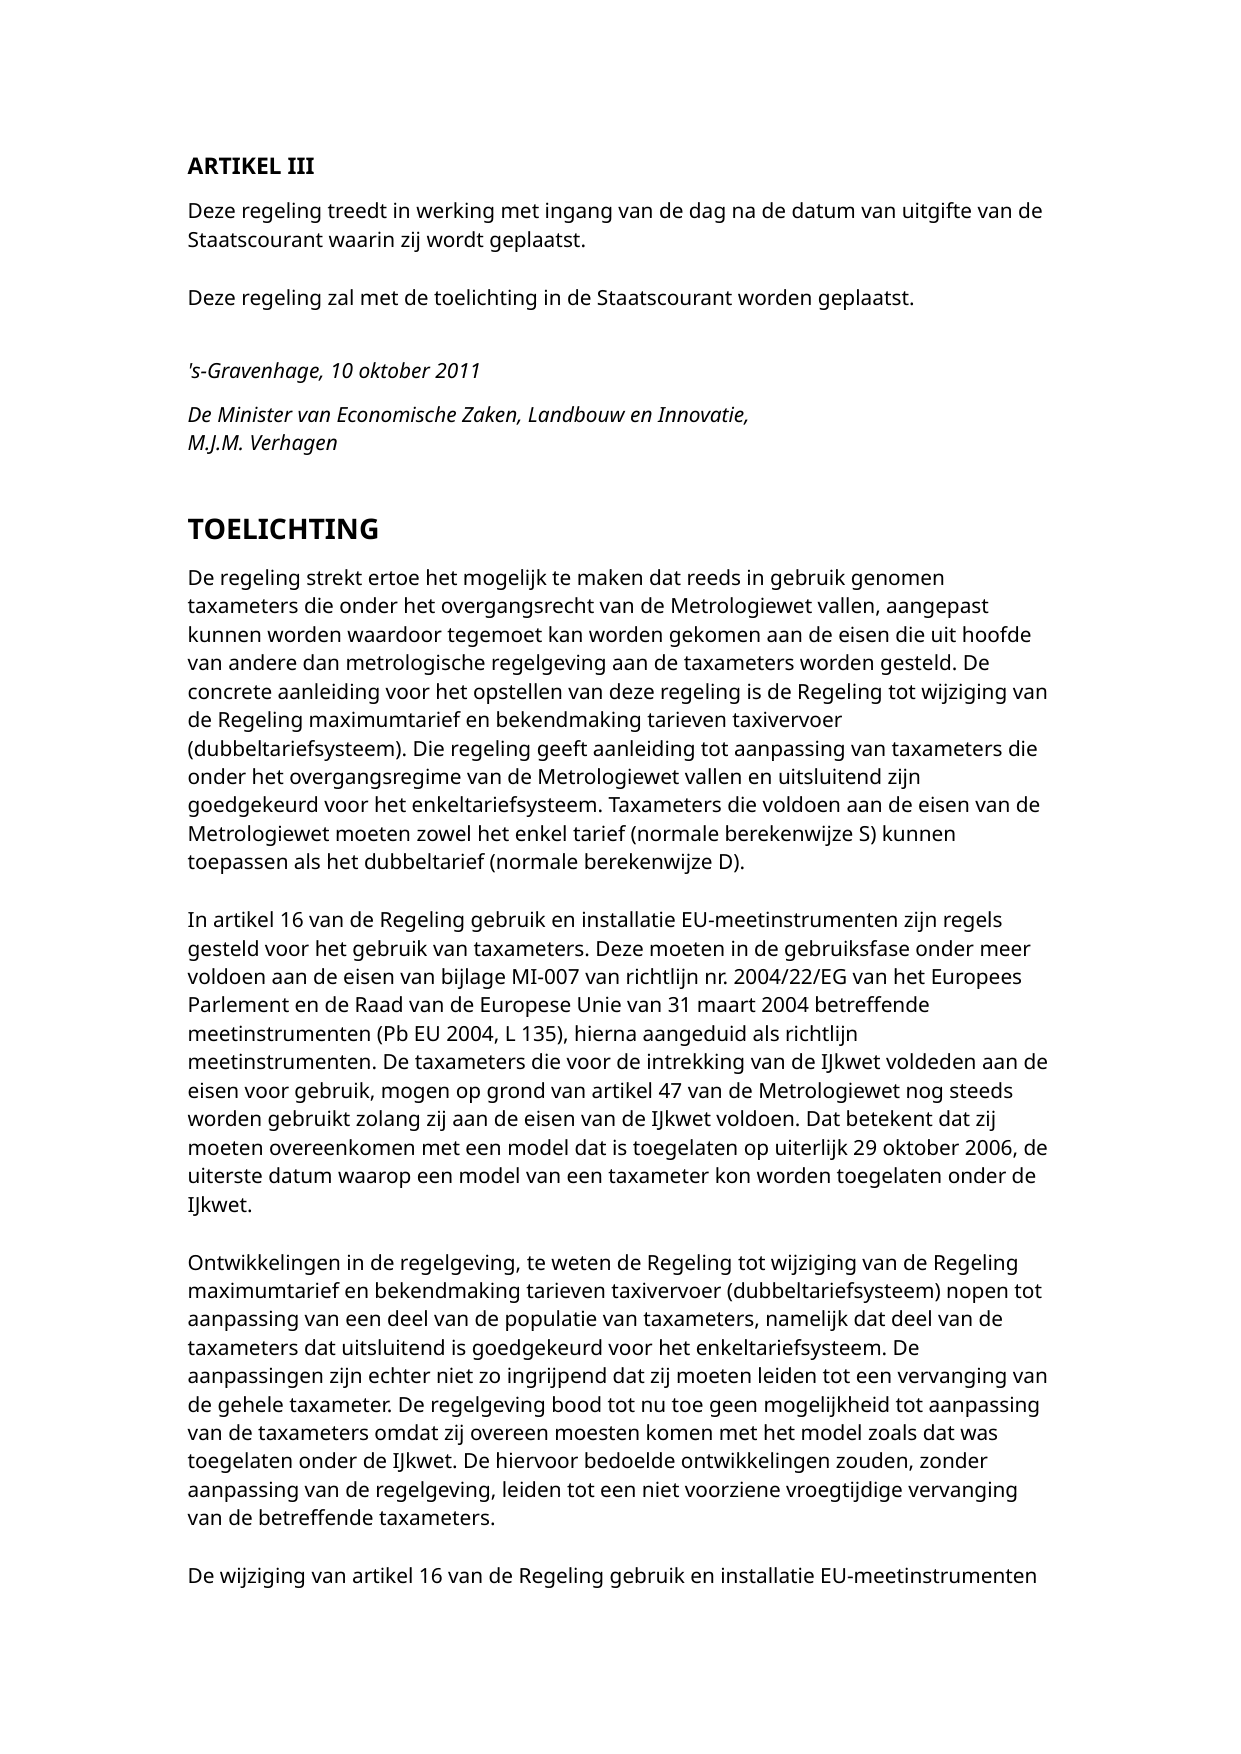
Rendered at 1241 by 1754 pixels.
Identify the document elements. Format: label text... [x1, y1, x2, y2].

text De Minister van Economische Zaken, Landbouw en Innovatie, [187, 400, 1053, 428]
text Deze regeling treedt in werking met ingang van de dag na de datum van uitgifte van de Staatscourant waarin zij wordt geplaatst. [187, 196, 1053, 253]
text M.J.M. Verhagen [187, 428, 1053, 457]
text De regeling strekt ertoe het mogelijk te maken dat reeds in gebruik genomen taxameters die onder het overgangsrecht van de Metrologiewet vallen, aangepast kunnen worden waardoor tegemoet kan worden gekomen aan de eisen die uit hoofde van andere dan metrologische regelgeving aan de taxameters worden gesteld. De concrete aanleiding voor het opstellen van deze regeling is de Regeling tot wijziging van de Regeling maximumtarief en bekendmaking tarieven taxivervoer (dubbeltariefsysteem). Die regeling geeft aanleiding tot aanpassing van taxameters die onder het overgangsregime van de Metrologiewet vallen en uitsluitend zijn goedgekeurd voor het enkeltariefsysteem. Taxameters die voldoen aan de eisen van de Metrologiewet moeten zowel het enkel tarief (normale berekenwijze S) kunnen toepassen als het dubbeltarief (normale berekenwijze D). [187, 563, 1053, 876]
text De wijziging van artikel 16 van de Regeling gebruik en installatie EU-meetinstrumenten [187, 1561, 1053, 1590]
text 's-Gravenhage, 10 oktober 2011 [187, 357, 1053, 385]
subtitle ARTIKEL III [187, 150, 1053, 181]
subtitle TOELICHTING [187, 509, 1053, 548]
text Deze regeling zal met de toelichting in de Staatscourant worden geplaatst. [187, 283, 1053, 312]
text In artikel 16 van de Regeling gebruik en installatie EU-meetinstrumenten zijn regels gesteld voor het gebruik van taxameters. Deze moeten in de gebruiksfase onder meer voldoen aan de eisen van bijlage MI-007 van richtlijn nr. 2004/22/EG van het Europees Parlement en de Raad van de Europese Unie van 31 maart 2004 betreffende meetinstrumenten (Pb EU 2004, L 135), hierna aangeduid als richtlijn meetinstrumenten. De taxameters die voor de intrekking van de IJkwet voldeden aan de eisen voor gebruik, mogen op grond van artikel 47 van de Metrologiewet nog steeds worden gebruikt zolang zij aan de eisen van de IJkwet voldoen. Dat betekent dat zij moeten overeenkomen met een model dat is toegelaten op uiterlijk 29 oktober 2006, de uiterste datum waarop een model van een taxameter kon worden toegelaten onder de IJkwet. [187, 905, 1053, 1218]
text Ontwikkelingen in de regelgeving, te weten de Regeling tot wijziging van de Regeling maximumtarief en bekendmaking tarieven taxivervoer (dubbeltariefsysteem) nopen tot aanpassing van een deel van de populatie van taxameters, namelijk dat deel van de taxameters dat uitsluitend is goedgekeurd voor het enkeltariefsysteem. De aanpassingen zijn echter niet zo ingrijpend dat zij moeten leiden tot een vervanging van de gehele taxameter. De regelgeving bood tot nu toe geen mogelijkheid tot aanpassing van de taxameters omdat zij overeen moesten komen met het model zoals dat was toegelaten onder de IJkwet. De hiervoor bedoelde ontwikkelingen zouden, zonder aanpassing van de regelgeving, leiden tot een niet voorziene vroegtijdige vervanging van de betreffende taxameters. [187, 1248, 1053, 1532]
